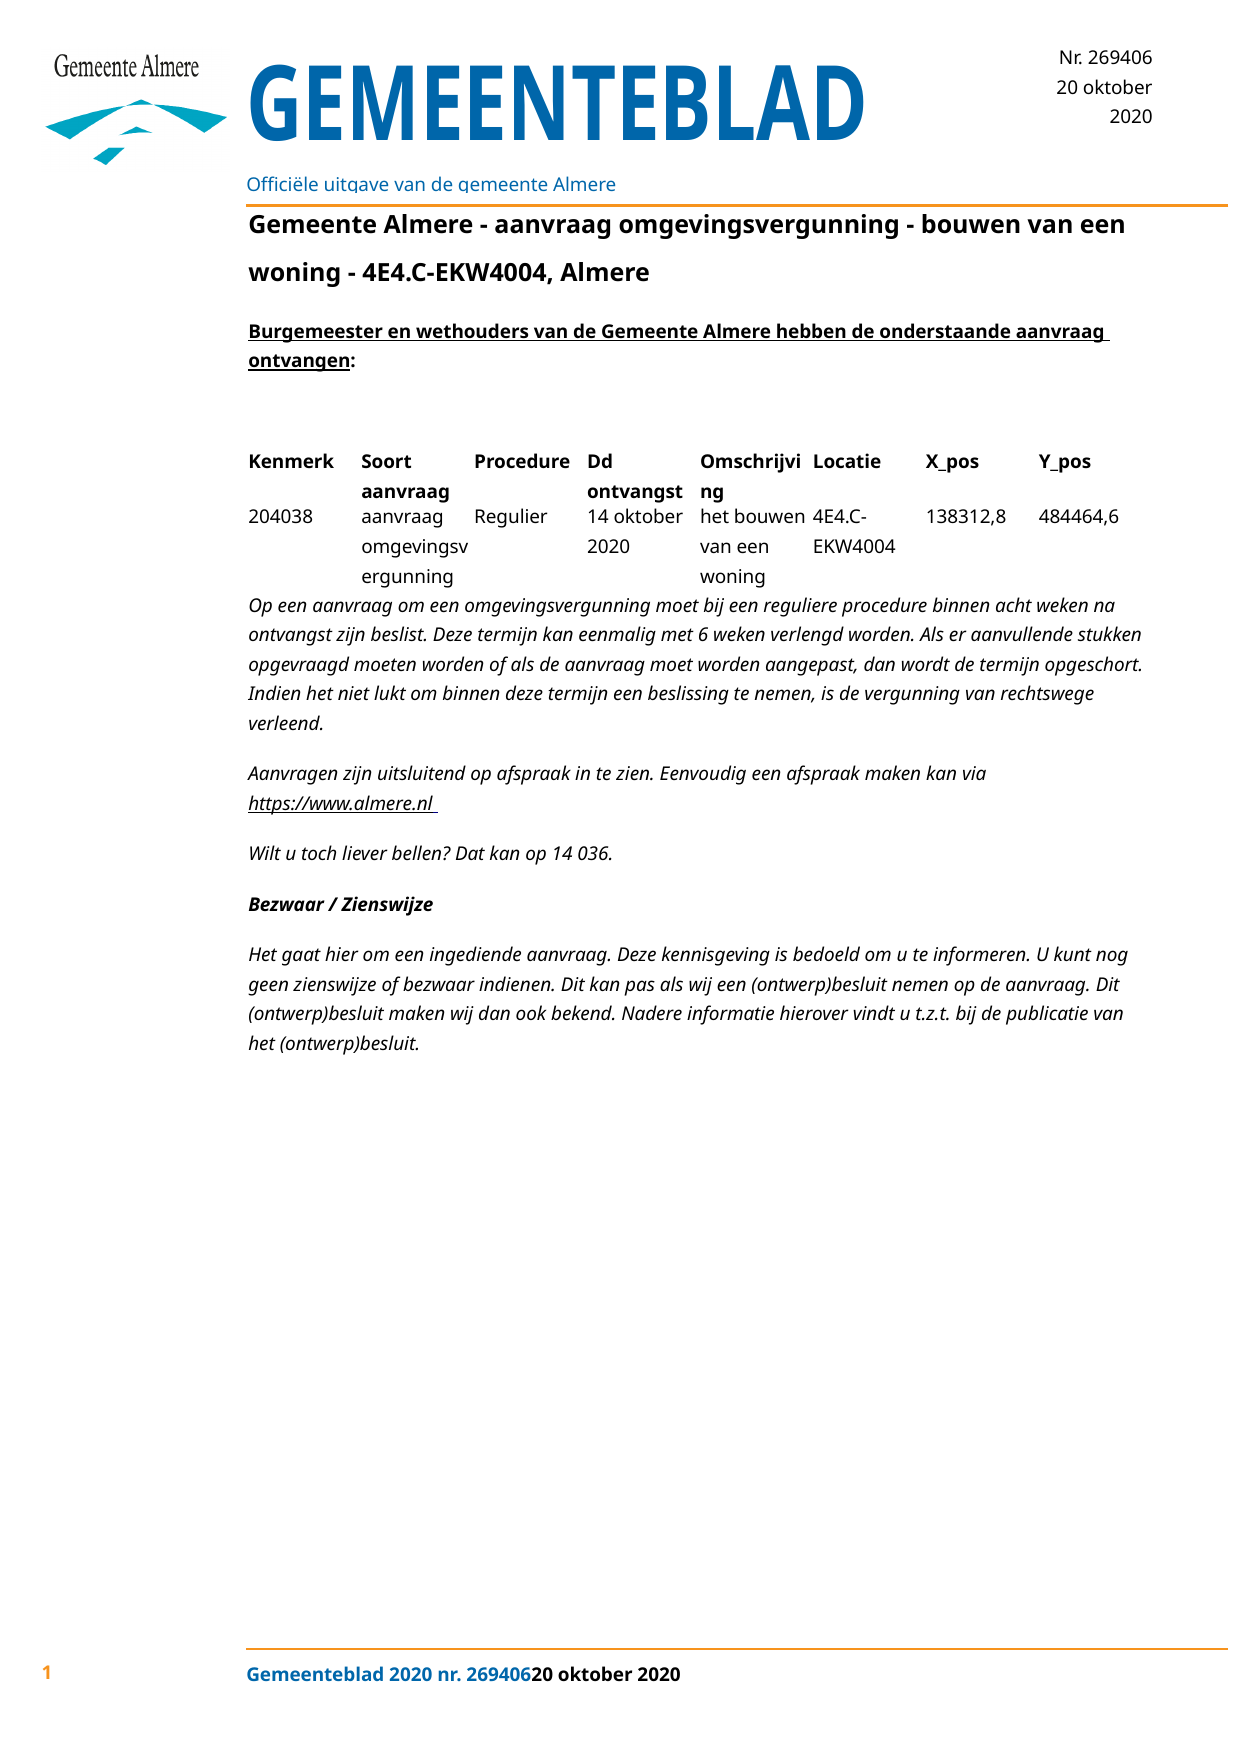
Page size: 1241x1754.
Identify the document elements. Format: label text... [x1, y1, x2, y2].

table_header Omschrijving [700, 449, 813, 504]
table_cell 138312,8 [926, 504, 1038, 589]
table_cell 484464,6 [1039, 504, 1152, 589]
table_cell het bouwen van een woning [700, 504, 813, 589]
picture [41, 47, 231, 172]
table_header Procedure [474, 449, 587, 504]
table_header Kenmerk [248, 449, 361, 504]
table_header Soort aanvraag [361, 449, 474, 504]
table_cell 4E4.C-EKW4004 [813, 504, 926, 589]
text Wilt u toch liever bellen? Dat kan op 14 036. [248, 841, 1152, 866]
table_header Dd ontvangst [587, 449, 700, 504]
table_cell Regulier [474, 504, 587, 589]
text Aanvragen zijn uitsluitend op afspraak in te zien. Eenvoudig een afspraak maken kan via https://www.almere.nl [248, 761, 1152, 816]
table_header Y_pos [1039, 449, 1152, 504]
table_header Locatie [813, 449, 926, 504]
table_cell 204038 [248, 504, 361, 589]
table_cell aanvraag omgevingsvergunning [361, 504, 474, 589]
text Gemeente Almere - aanvraag omgevingsvergunning - bouwen van een woning - 4E4.C-EKW4004, Almere [248, 207, 1152, 288]
table_cell 14 oktober 2020 [587, 504, 700, 589]
table_header X_pos [926, 449, 1038, 504]
text Het gaat hier om een ingediende aanvraag. Deze kennisgeving is bedoeld om u te informeren. U kunt nog geen zienswijze of bezwaar indienen. Dit kan pas als wij een (ontwerp)besluit nemen op de aanvraag. Dit (ontwerp)besluit maken wij dan ook bekend. Nadere informatie hierover vindt u t.z.t. bij de publicatie van het (ontwerp)besluit. [248, 941, 1152, 1056]
text Burgemeester en wethouders van de Gemeente Almere hebben de onderstaande aanvraag ontvangen: [248, 318, 1152, 373]
text Op een aanvraag om een omgevingsvergunning moet bij een reguliere procedure binnen acht weken na ontvangst zijn beslist. Deze termijn kan eenmalig met 6 weken verlengd worden. Als er aanvullende stukken opgevraagd moeten worden of als de aanvraag moet worden aangepast, dan wordt de termijn opgeschort. Indien het niet lukt om binnen deze termijn een beslissing te nemen, is de vergunning van rechtswege verleend. [248, 592, 1152, 736]
text Bezwaar / Zienswijze [248, 891, 1152, 917]
